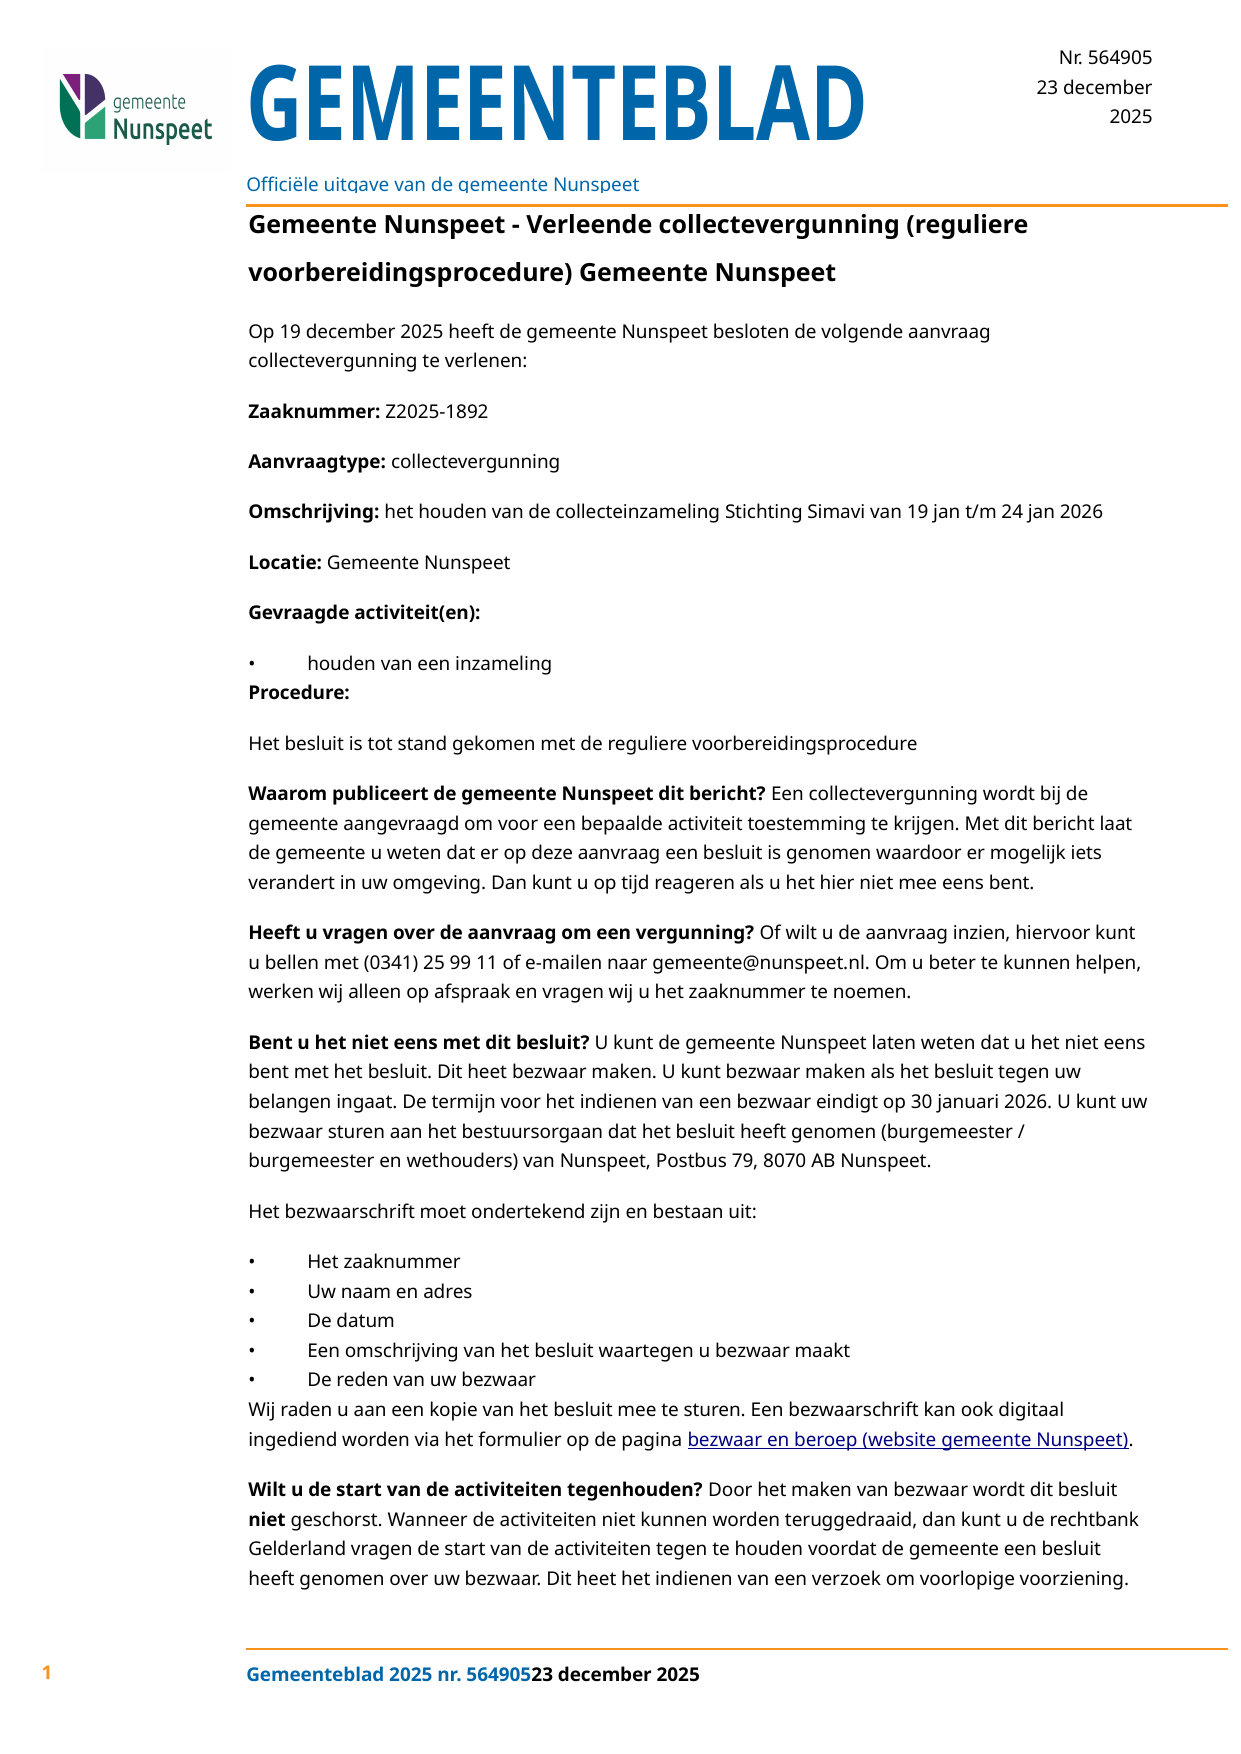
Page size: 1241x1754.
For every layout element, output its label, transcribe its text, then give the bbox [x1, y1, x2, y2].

picture [41, 47, 231, 172]
list Het zaaknummer [248, 1248, 1152, 1274]
text Op 19 december 2025 heeft de gemeente Nunspeet besloten de volgende aanvraag collectevergunning te verlenen: [248, 318, 1152, 373]
text Procedure: [248, 679, 1152, 705]
text Omschrijving: het houden van de collecteinzameling Stichting Simavi van 19 jan t/m 24 jan 2026 [248, 499, 1152, 524]
text Waarom publiceert de gemeente Nunspeet dit bericht? Een collectevergunning wordt bij de gemeente aangevraagd om voor een bepaalde activiteit toestemming te krijgen. Met dit bericht laat de gemeente u weten dat er op deze aanvraag een besluit is genomen waardoor er mogelijk iets verandert in uw omgeving. Dan kunt u op tijd reageren als u het hier niet mee eens bent. [248, 780, 1152, 895]
text Het bezwaarschrift moet ondertekend zijn en bestaan uit: [248, 1198, 1152, 1224]
text Heeft u vragen over de aanvraag om een vergunning? Of wilt u de aanvraag inzien, hiervoor kunt u bellen met (0341) 25 99 11 of e-mailen naar gemeente@nunspeet.nl. Om u beter te kunnen helpen, werken wij alleen op afspraak en vragen wij u het zaaknummer te noemen. [248, 919, 1152, 1004]
text Gevraagde activiteit(en): [248, 599, 1152, 625]
list houden van een inzameling [248, 650, 1152, 676]
text Wij raden u aan een kopie van het besluit mee te sturen. Een bezwaarschrift kan ook digitaal ingediend worden via het formulier op de pagina bezwaar en beroep (website gemeente Nunspeet). [248, 1396, 1152, 1452]
text Het besluit is tot stand gekomen met de reguliere voorbereidingsprocedure [248, 730, 1152, 756]
text Zaaknummer: Z2025-1892 [248, 398, 1152, 424]
text Gemeente Nunspeet - Verleende collectevergunning (reguliere voorbereidingsprocedure) Gemeente Nunspeet [248, 207, 1152, 288]
text Locatie: Gemeente Nunspeet [248, 549, 1152, 575]
text Bent u het niet eens met dit besluit? U kunt de gemeente Nunspeet laten weten dat u het niet eens bent met het besluit. Dit heet bezwaar maken. U kunt bezwaar maken als het besluit tegen uw belangen ingaat. De termijn voor het indienen van een bezwaar eindigt op 30 januari 2026. U kunt uw bezwaar sturen aan het bestuursorgaan dat het besluit heeft genomen (burgemeester / burgemeester en wethouders) van Nunspeet, Postbus 79, 8070 AB Nunspeet. [248, 1029, 1152, 1173]
list De datum [248, 1307, 1152, 1333]
list Uw naam en adres [248, 1278, 1152, 1304]
text Wilt u de start van de activiteiten tegenhouden? Door het maken van bezwaar wordt dit besluit niet geschorst. Wanneer de activiteiten niet kunnen worden teruggedraaid, dan kunt u de rechtbank Gelderland vragen de start van de activiteiten tegen te houden voordat de gemeente een besluit heeft genomen over uw bezwaar. Dit heet het indienen van een verzoek om voorlopige voorziening. [248, 1476, 1152, 1591]
list Een omschrijving van het besluit waartegen u bezwaar maakt [248, 1337, 1152, 1363]
text Aanvraagtype: collectevergunning [248, 448, 1152, 474]
list De reden van uw bezwaar [248, 1367, 1152, 1392]
